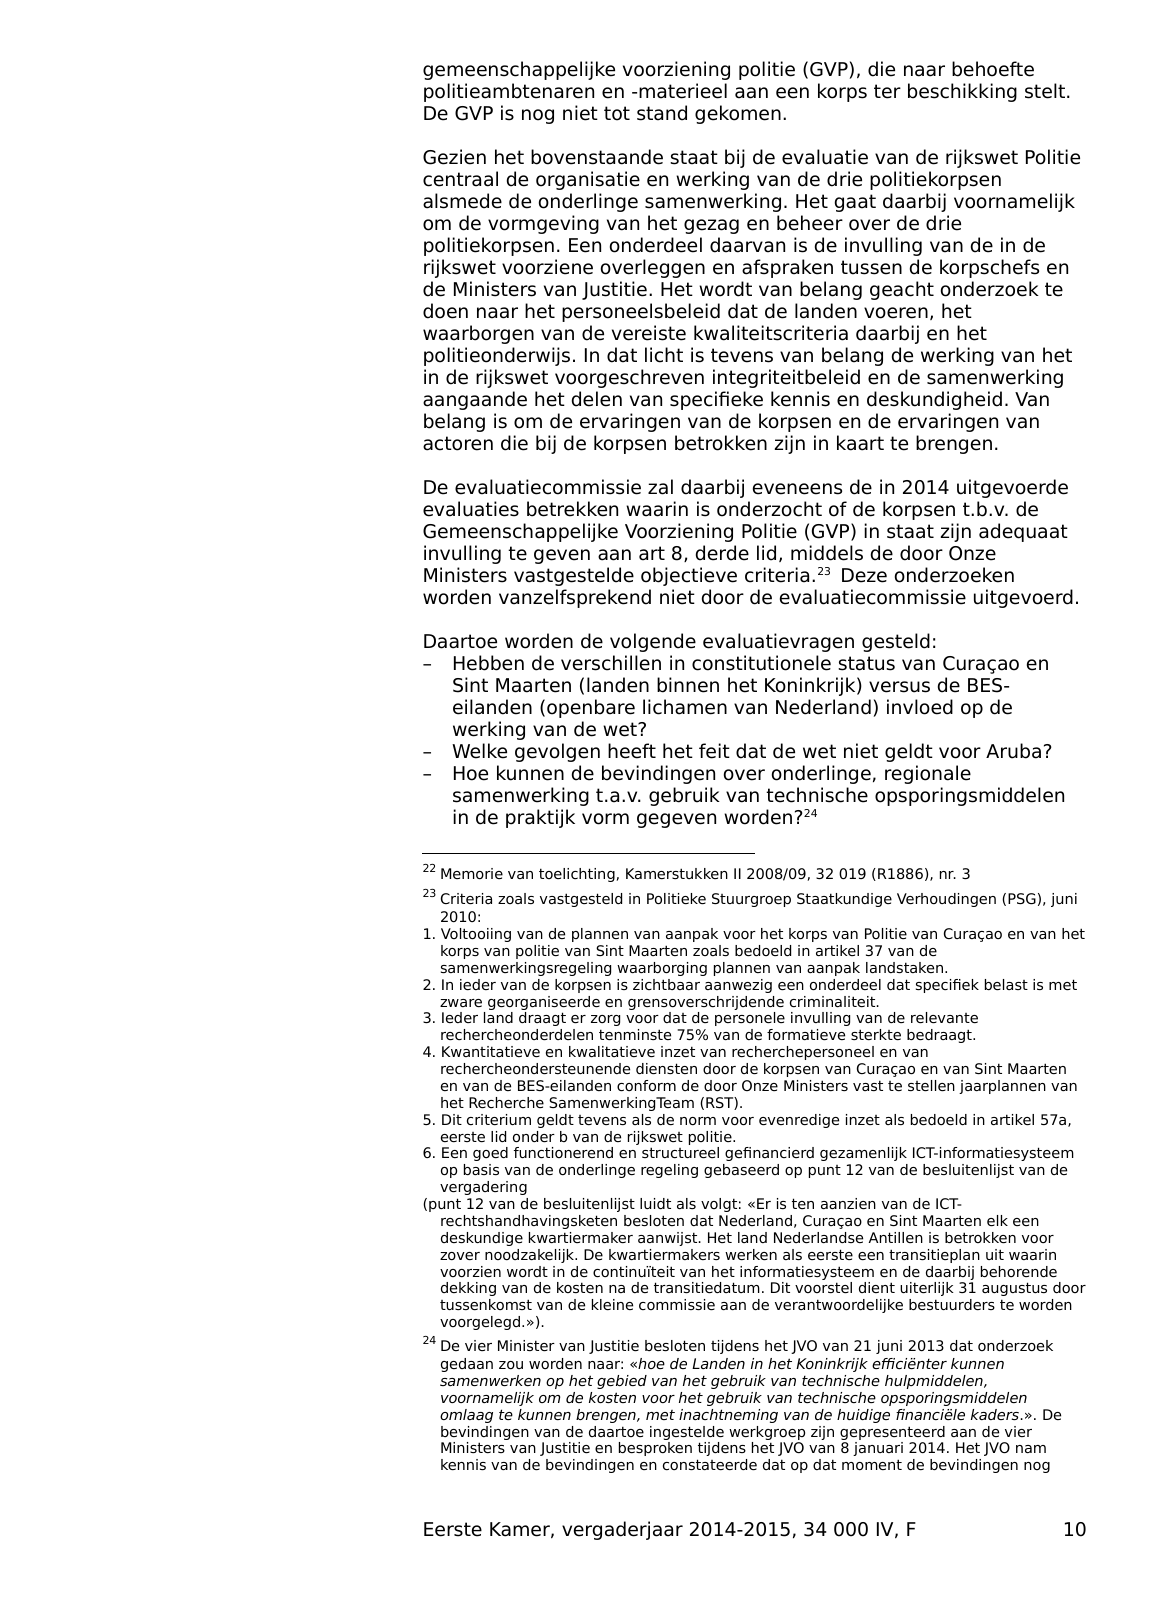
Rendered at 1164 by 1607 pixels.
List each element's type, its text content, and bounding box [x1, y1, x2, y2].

text Criteria zoals vastgesteld in Politieke Stuurgroep Staatkundige Verhoudingen (PSG), juni 2010: [422, 887, 1087, 926]
text Gezien het bovenstaande staat bij de evaluatie van de rijkswet Politie centraal de organisatie en werking van de drie politiekorpsen alsmede de onderlinge samenwerking. Het gaat daarbij voornamelijk om de vormgeving van het gezag en beheer over de drie politiekorpsen. Een onderdeel daarvan is de invulling van de in de rijkswet voorziene overleggen en afspraken tussen de korpschefs en de Ministers van Justitie. Het wordt van belang geacht onderzoek te doen naar het personeelsbeleid dat de landen voeren, het waarborgen van de vereiste kwaliteitscriteria daarbij en het politieonderwijs. In dat licht is tevens van belang de werking van het in de rijkswet voorgeschreven integriteitbeleid en de samenwerking aangaande het delen van specifieke kennis en deskundigheid. Van belang is om de ervaringen van de korpsen en de ervaringen van actoren die bij de korpsen betrokken zijn in kaart te brengen. [422, 147, 1087, 455]
text (punt 12 van de besluitenlijst luidt als volgt: «Er is ten aanzien van de ICT-rechtshandhavingsketen besloten dat Nederland, Curaçao en Sint Maarten elk een deskundige kwartiermaker aanwijst. Het land Nederlandse Antillen is betrokken voor zover noodzakelijk. De kwartiermakers werken als eerste een transitieplan uit waarin voorzien wordt in de continuïteit van het informatiesysteem en de daarbij behorende dekking van de kosten na de transitiedatum. Dit voorstel dient uiterlijk 31 augustus door tussenkomst van de kleine commissie aan de verantwoordelijke bestuurders te worden voorgelegd.»). [422, 1196, 1087, 1331]
text 1. Voltooiing van de plannen van aanpak voor het korps van Politie van Curaçao en van het korps van politie van Sint Maarten zoals bedoeld in artikel 37 van de samenwerkingsregeling waarborging plannen van aanpak landstaken. [422, 926, 1087, 977]
text gemeenschappelijke voorziening politie (GVP), die naar behoefte politieambtenaren en -materieel aan een korps ter beschikking stelt. De GVP is nog niet tot stand gekomen. [422, 59, 1087, 125]
text 6. Een goed functionerend en structureel gefinancierd gezamenlijk ICT-informatiesysteem op basis van de onderlinge regeling gebaseerd op punt 12 van de besluitenlijst van de vergadering [422, 1146, 1087, 1196]
text 3. Ieder land draagt er zorg voor dat de personele invulling van de relevante rechercheonderdelen tenminste 75% van de formatieve sterkte bedraagt. [422, 1011, 1087, 1044]
text 5. Dit criterium geldt tevens als de norm voor evenredige inzet als bedoeld in artikel 57a, eerste lid onder b van de rijkswet politie. [422, 1112, 1087, 1146]
text Daartoe worden de volgende evaluatievragen gesteld: [422, 631, 1087, 653]
text De evaluatiecommissie zal daarbij eveneens de in 2014 uitgevoerde evaluaties betrekken waarin is onderzocht of de korpsen t.b.v. de Gemeenschappelijke Voorziening Politie (GVP) in staat zijn adequaat invulling te geven aan art 8, derde lid, middels de door Onze Ministers vastgestelde objectieve criteria. Deze onderzoeken worden vanzelfsprekend niet door de evaluatiecommissie uitgevoerd. [422, 477, 1087, 609]
text De vier Minister van Justitie besloten tijdens het JVO van 21 juni 2013 dat onderzoek gedaan zou worden naar: «hoe de Landen in het Koninkrijk efficiënter kunnen samenwerken op het gebied van het gebruik van technische hulpmiddelen, voornamelijk om de kosten voor het gebruik van technische opsporingsmiddelen omlaag te kunnen brengen, met inachtneming van de huidige financiële kaders.». De bevindingen van de daartoe ingestelde werkgroep zijn gepresenteerd aan de vier Ministers van Justitie en besproken tijdens het JVO van 8 januari 2014. Het JVO nam kennis van de bevindingen en constateerde dat op dat moment de bevindingen nog [422, 1334, 1087, 1474]
text – Hoe kunnen de bevindingen over onderlinge, regionale samenwerking t.a.v. gebruik van technische opsporingsmiddelen in de praktijk vorm gegeven worden? [422, 763, 1087, 829]
text – Hebben de verschillen in constitutionele status van Curaçao en Sint Maarten (landen binnen het Koninkrijk) versus de BES-eilanden (openbare lichamen van Nederland) invloed op de werking van de wet? [422, 653, 1087, 741]
text Memorie van toelichting, Kamerstukken II 2008/09, 32 019 (R1886), nr. 3 [422, 862, 1087, 884]
text 4. Kwantitatieve en kwalitatieve inzet van recherchepersoneel en van rechercheondersteunende diensten door de korpsen van Curaçao en van Sint Maarten en van de BES-eilanden conform de door Onze Ministers vast te stellen jaarplannen van het Recherche SamenwerkingTeam (RST). [422, 1044, 1087, 1112]
text 2. In ieder van de korpsen is zichtbaar aanwezig een onderdeel dat specifiek belast is met zware georganiseerde en grensoverschrijdende criminaliteit. [422, 977, 1087, 1011]
text – Welke gevolgen heeft het feit dat de wet niet geldt voor Aruba? [422, 741, 1087, 763]
